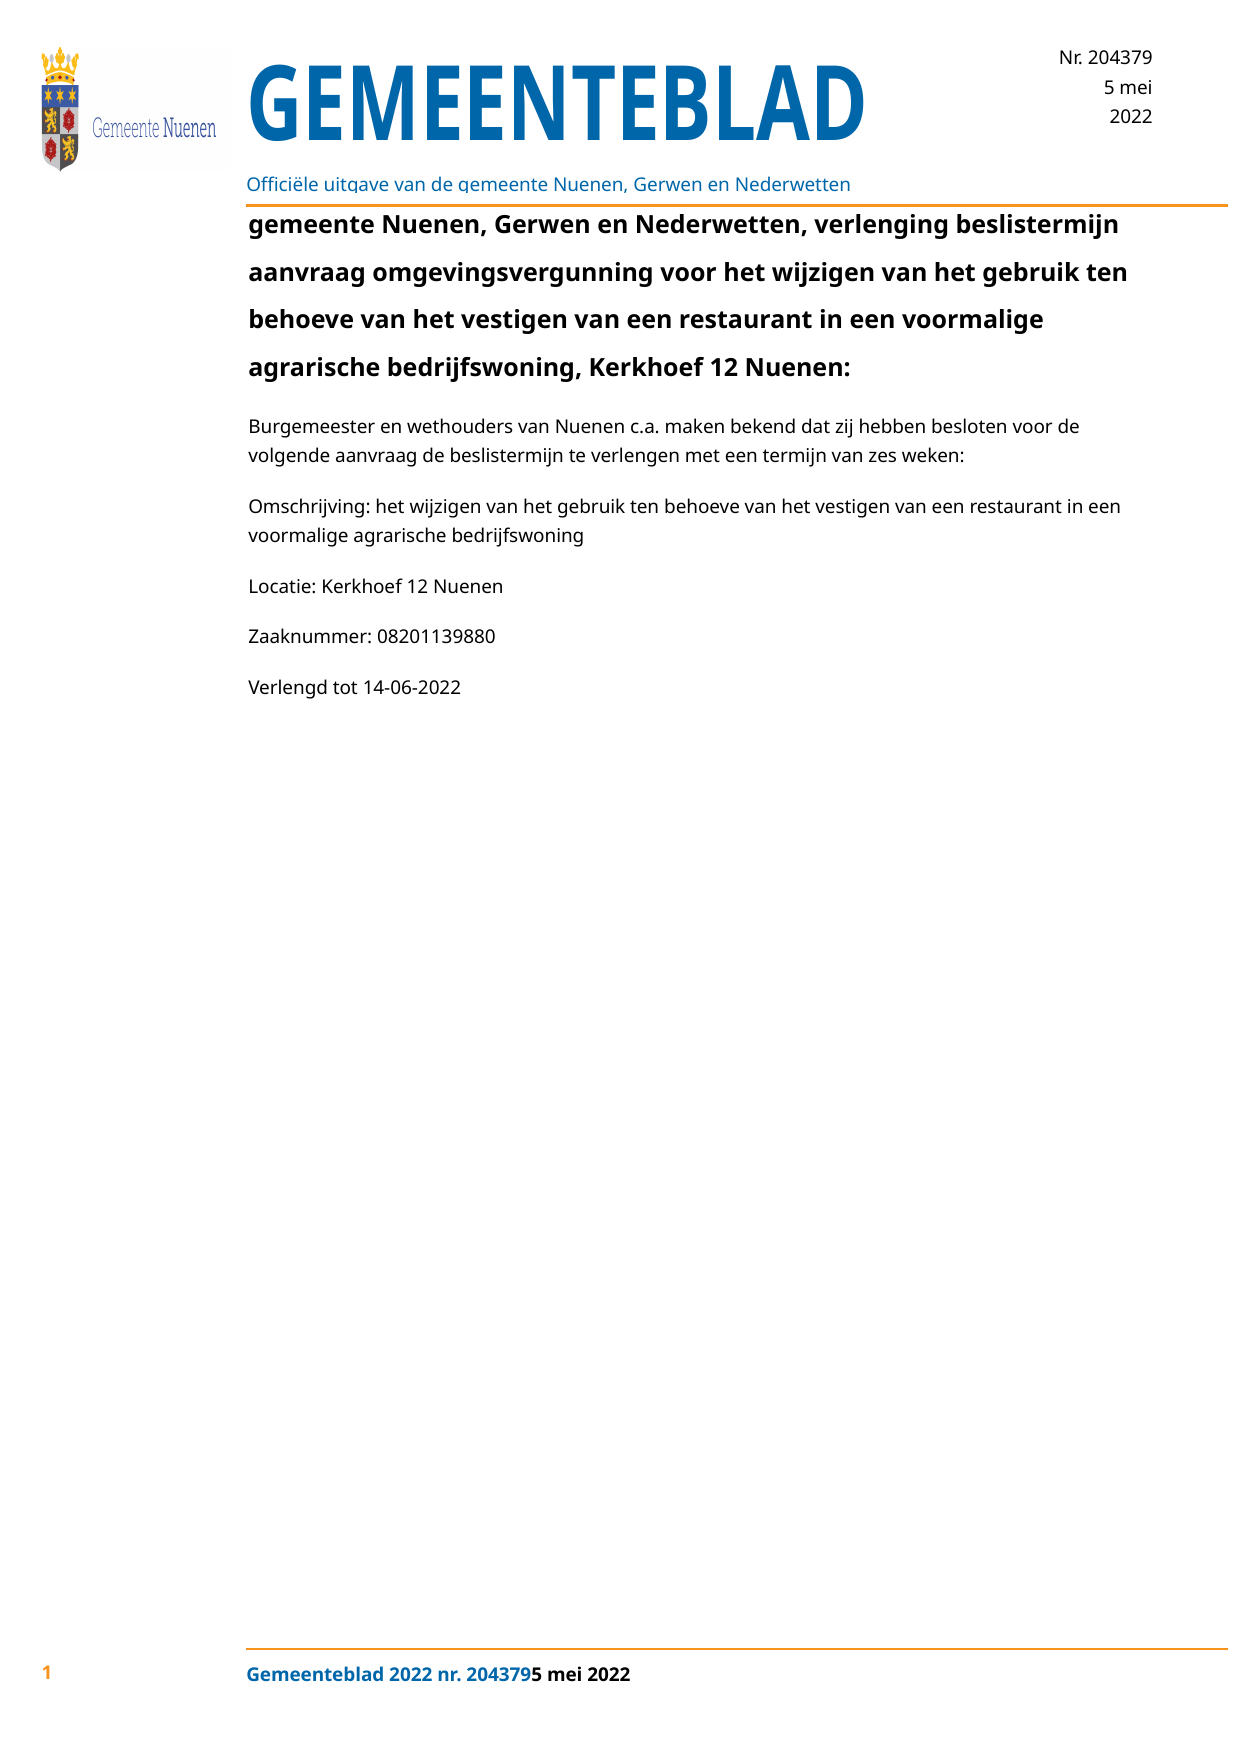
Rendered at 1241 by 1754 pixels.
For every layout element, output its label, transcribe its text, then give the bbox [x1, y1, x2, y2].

picture [41, 47, 231, 172]
text gemeente Nuenen, Gerwen en Nederwetten, verlenging beslistermijn aanvraag omgevingsvergunning voor het wijzigen van het gebruik ten behoeve van het vestigen van een restaurant in een voormalige agrarische bedrijfswoning, Kerkhoef 12 Nuenen: [248, 207, 1152, 384]
text Burgemeester en wethouders van Nuenen c.a. maken bekend dat zij hebben besloten voor de volgende aanvraag de beslistermijn te verlengen met een termijn van zes weken: [248, 413, 1152, 468]
text Zaaknummer: 08201139880 [248, 623, 1152, 649]
text Omschrijving: het wijzigen van het gebruik ten behoeve van het vestigen van een restaurant in een voormalige agrarische bedrijfswoning [248, 493, 1152, 548]
text Locatie: Kerkhoef 12 Nuenen [248, 573, 1152, 599]
text Verlengd tot 14-06-2022 [248, 674, 1152, 700]
